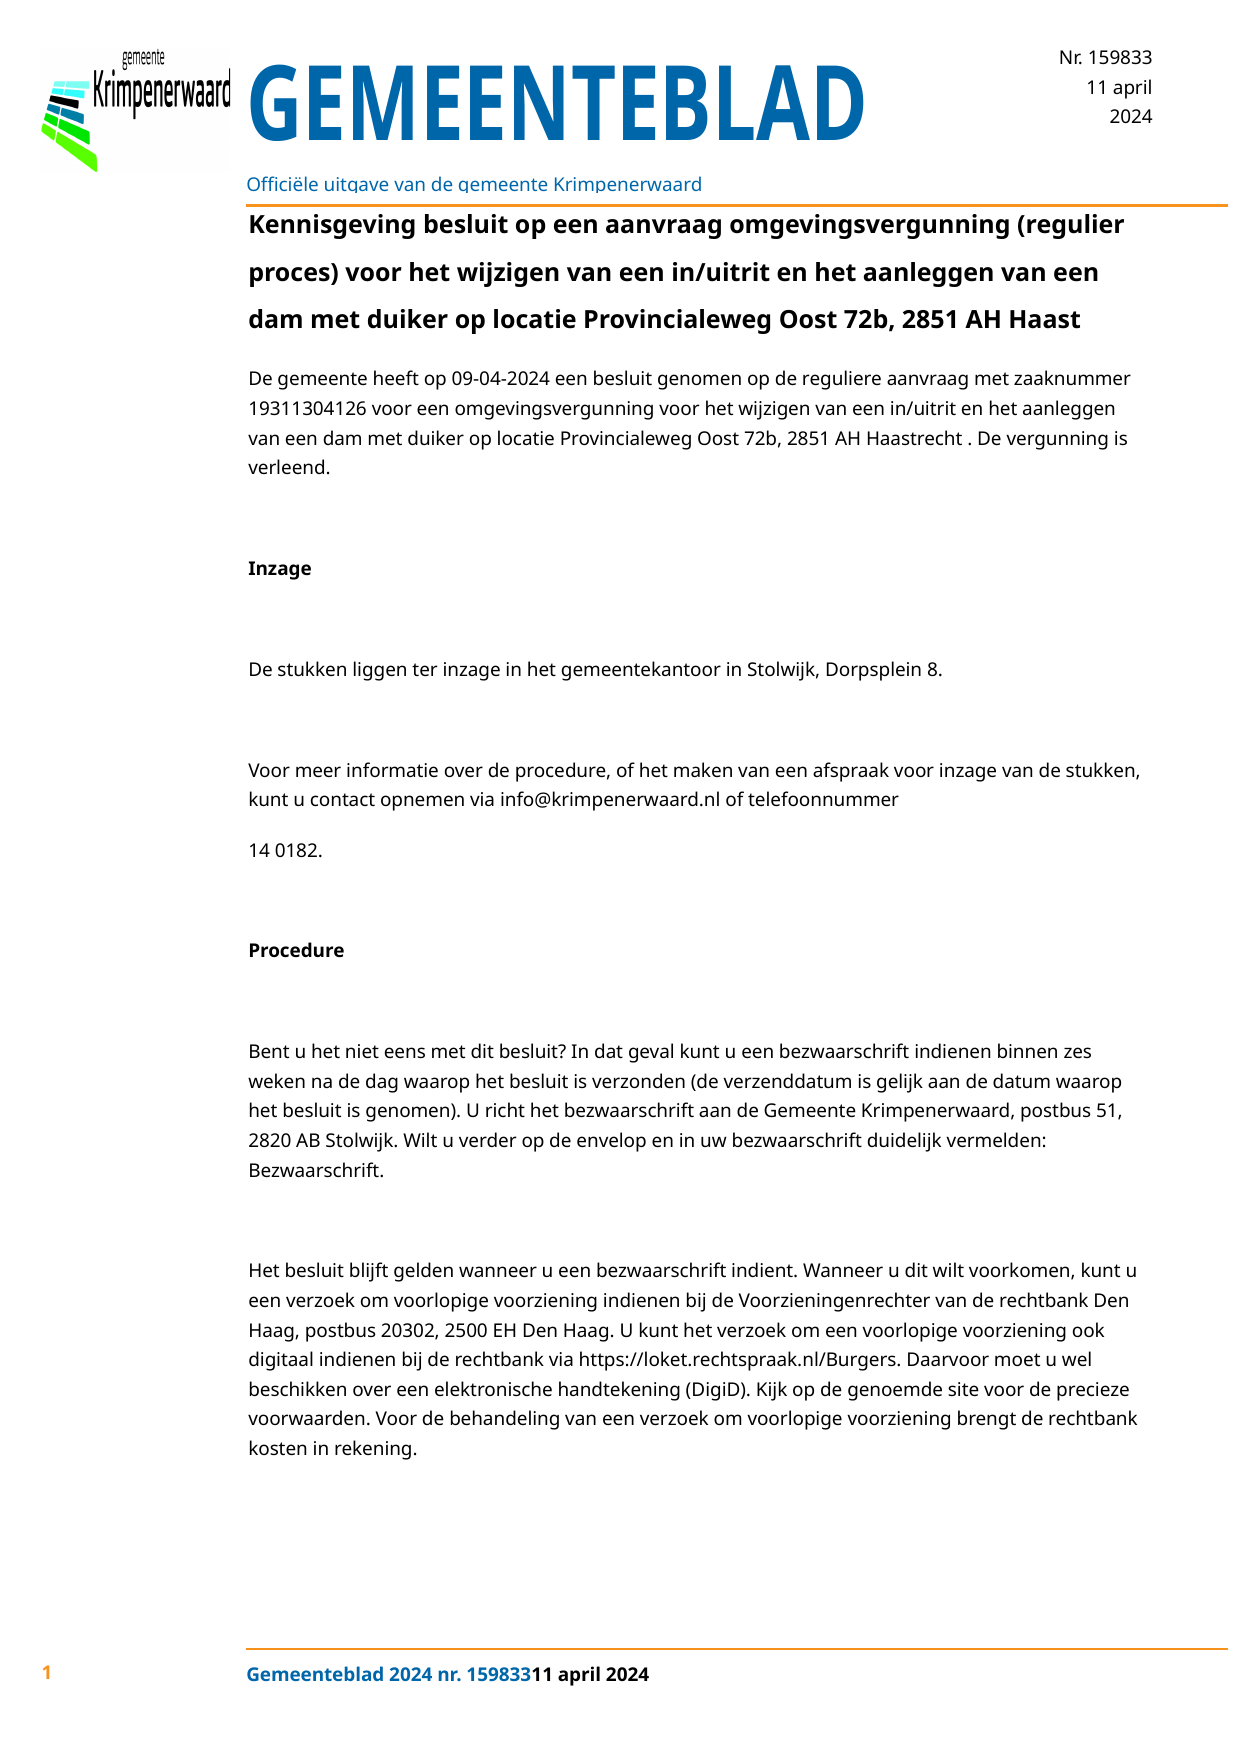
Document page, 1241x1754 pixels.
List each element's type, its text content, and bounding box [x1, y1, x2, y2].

text 14 0182. [248, 837, 1152, 862]
picture [41, 47, 231, 172]
text De gemeente heeft op 09-04-2024 een besluit genomen op de reguliere aanvraag met zaaknummer 19311304126 voor een omgevingsvergunning voor het wijzigen van een in/uitrit en het aanleggen van een dam met duiker op locatie Provincialeweg Oost 72b, 2851 AH Haastrecht . De vergunning is verleend. [248, 366, 1152, 480]
text Voor meer informatie over de procedure, of het maken van een afspraak voor inzage van de stukken, kunt u contact opnemen via info@krimpenerwaard.nl of telefoonnummer [248, 757, 1152, 812]
text Inzage [248, 555, 1152, 581]
text Procedure [248, 938, 1152, 963]
text De stukken liggen ter inzage in het gemeentekantoor in Stolwijk, Dorpsplein 8. [248, 656, 1152, 682]
text Kennisgeving besluit op een aanvraag omgevingsvergunning (regulier proces) voor het wijzigen van een in/uitrit en het aanleggen van een dam met duiker op locatie Provincialeweg Oost 72b, 2851 AH Haast [248, 207, 1152, 336]
text Bent u het niet eens met dit besluit? In dat geval kunt u een bezwaarschrift indienen binnen zes weken na de dag waarop het besluit is verzonden (de verzenddatum is gelijk aan de datum waarop het besluit is genomen). U richt het bezwaarschrift aan de Gemeente Krimpenerwaard, postbus 51, 2820 AB Stolwijk. Wilt u verder op de envelop en in uw bezwaarschrift duidelijk vermelden: Bezwaarschrift. [248, 1038, 1152, 1182]
text Het besluit blijft gelden wanneer u een bezwaarschrift indient. Wanneer u dit wilt voorkomen, kunt u een verzoek om voorlopige voorziening indienen bij de Voorzieningenrechter van de rechtbank Den Haag, postbus 20302, 2500 EH Den Haag. U kunt het verzoek om een voorlopige voorziening ook digitaal indienen bij de rechtbank via https://loket.rechtspraak.nl/Burgers. Daarvoor moet u wel beschikken over een elektronische handtekening (DigiD). Kijk op de genoemde site voor de precieze voorwaarden. Voor de behandeling van een verzoek om voorlopige voorziening brengt de rechtbank kosten in rekening. [248, 1258, 1152, 1461]
